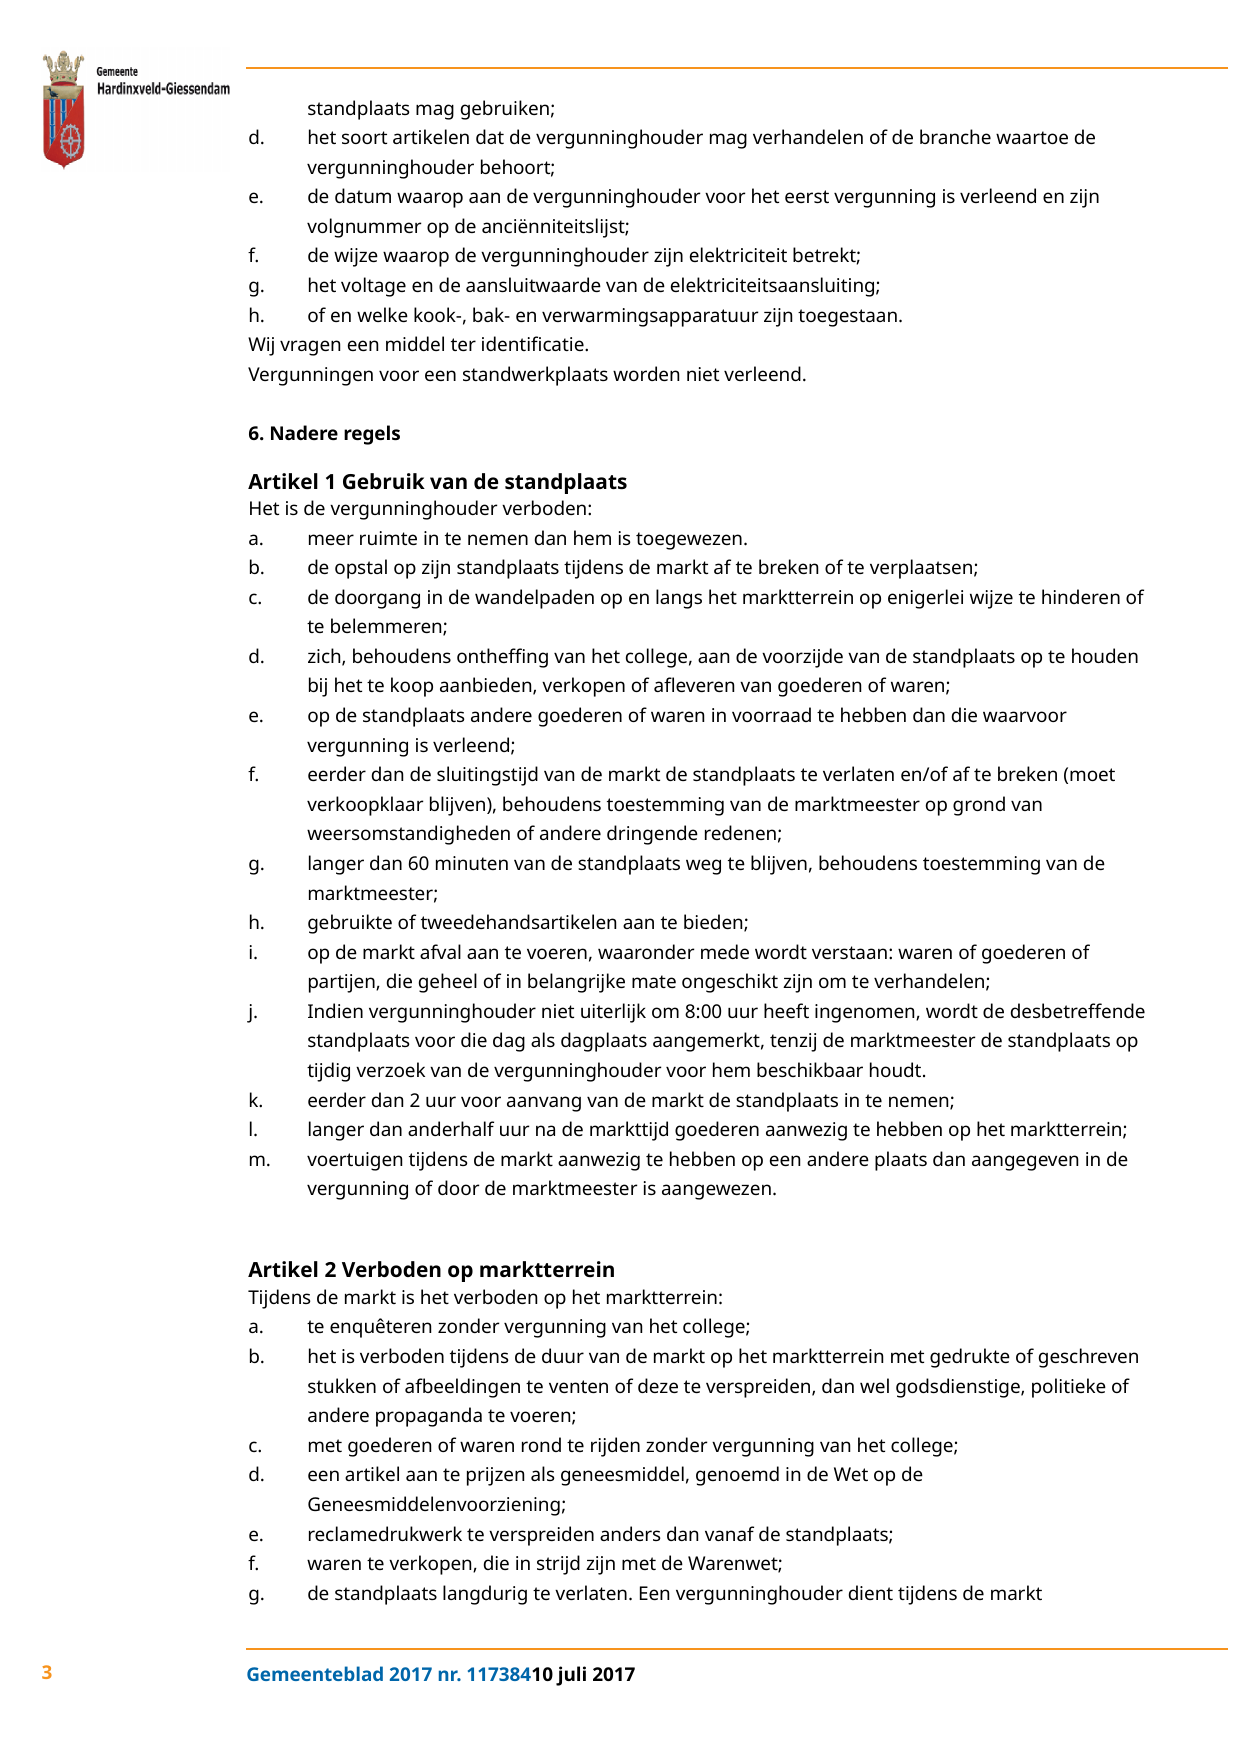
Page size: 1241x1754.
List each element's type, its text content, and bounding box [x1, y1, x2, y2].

text 6. Nadere regels [248, 420, 1152, 446]
list Indien vergunninghouder niet uiterlijk om 8:00 uur heeft ingenomen, wordt de desbetreffende standplaats voor die dag als dagplaats aangemerkt, tenzij de marktmeester de standplaats op tijdig verzoek van de vergunninghouder voor hem beschikbaar houdt. [248, 998, 1152, 1083]
picture [41, 47, 231, 172]
list meer ruimte in te nemen dan hem is toegewezen. [248, 525, 1152, 551]
list voertuigen tijdens de markt aanwezig te hebben op een andere plaats dan aangegeven in de vergunning of door de marktmeester is aangewezen. [248, 1146, 1152, 1201]
list zich, behoudens ontheffing van het college, aan de voorzijde van de standplaats op te houden bij het te koop aanbieden, verkopen of afleveren van goederen of waren; [248, 643, 1152, 698]
list op de markt afval aan te voeren, waaronder mede wordt verstaan: waren of goederen of partijen, die geheel of in belangrijke mate ongeschikt zijn om te verhandelen; [248, 939, 1152, 994]
list het soort artikelen dat de vergunninghouder mag verhandelen of de branche waartoe de vergunninghouder behoort; [248, 124, 1152, 180]
list reclamedrukwerk te verspreiden anders dan vanaf de standplaats; [248, 1521, 1152, 1546]
text Het is de vergunninghouder verboden: [248, 495, 1152, 521]
list te enquêteren zonder vergunning van het college; [248, 1314, 1152, 1339]
list met goederen of waren rond te rijden zonder vergunning van het college; [248, 1432, 1152, 1458]
list het is verboden tijdens de duur van de markt op het marktterrein met gedrukte of geschreven stukken of afbeeldingen te venten of deze te verspreiden, dan wel godsdienstige, politieke of andere propaganda te voeren; [248, 1343, 1152, 1428]
text Wij vragen een middel ter identificatie. [248, 331, 1152, 357]
list of en welke kook-, bak- en verwarmingsapparatuur zijn toegestaan. [248, 302, 1152, 328]
list eerder dan 2 uur voor aanvang van de markt de standplaats in te nemen; [248, 1087, 1152, 1113]
list de standplaats langdurig te verlaten. Een vergunninghouder dient tijdens de markt [248, 1580, 1152, 1606]
list het voltage en de aansluitwaarde van de elektriciteitsaansluiting; [248, 272, 1152, 298]
list langer dan anderhalf uur na de markttijd goederen aanwezig te hebben op het marktterrein; [248, 1116, 1152, 1142]
text Tijdens de markt is het verboden op het marktterrein: [248, 1284, 1152, 1310]
list standplaats mag gebruiken; [248, 95, 1152, 121]
list de opstal op zijn standplaats tijdens de markt af te breken of te verplaatsen; [248, 554, 1152, 580]
list eerder dan de sluitingstijd van de markt de standplaats te verlaten en/of af te breken (moet verkoopklaar blijven), behoudens toestemming van de marktmeester op grond van weersomstandigheden of andere dringende redenen; [248, 761, 1152, 846]
list gebruikte of tweedehandsartikelen aan te bieden; [248, 909, 1152, 935]
text Vergunningen voor een standwerkplaats worden niet verleend. [248, 361, 1152, 387]
list waren te verkopen, die in strijd zijn met de Warenwet; [248, 1550, 1152, 1576]
text Artikel 2 Verboden op marktterrein [248, 1256, 1152, 1284]
list de doorgang in de wandelpaden op en langs het marktterrein op enigerlei wijze te hinderen of te belemmeren; [248, 584, 1152, 639]
list langer dan 60 minuten van de standplaats weg te blijven, behoudens toestemming van de marktmeester; [248, 850, 1152, 906]
list de wijze waarop de vergunninghouder zijn elektriciteit betrekt; [248, 243, 1152, 268]
text Artikel 1 Gebruik van de standplaats [248, 467, 1152, 495]
list op de standplaats andere goederen of waren in voorraad te hebben dan die waarvoor vergunning is verleend; [248, 702, 1152, 758]
list een artikel aan te prijzen als geneesmiddel, genoemd in de Wet op de Geneesmiddelenvoorziening; [248, 1462, 1152, 1517]
list de datum waarop aan de vergunninghouder voor het eerst vergunning is verleend en zijn volgnummer op de anciënniteitslijst; [248, 183, 1152, 239]
